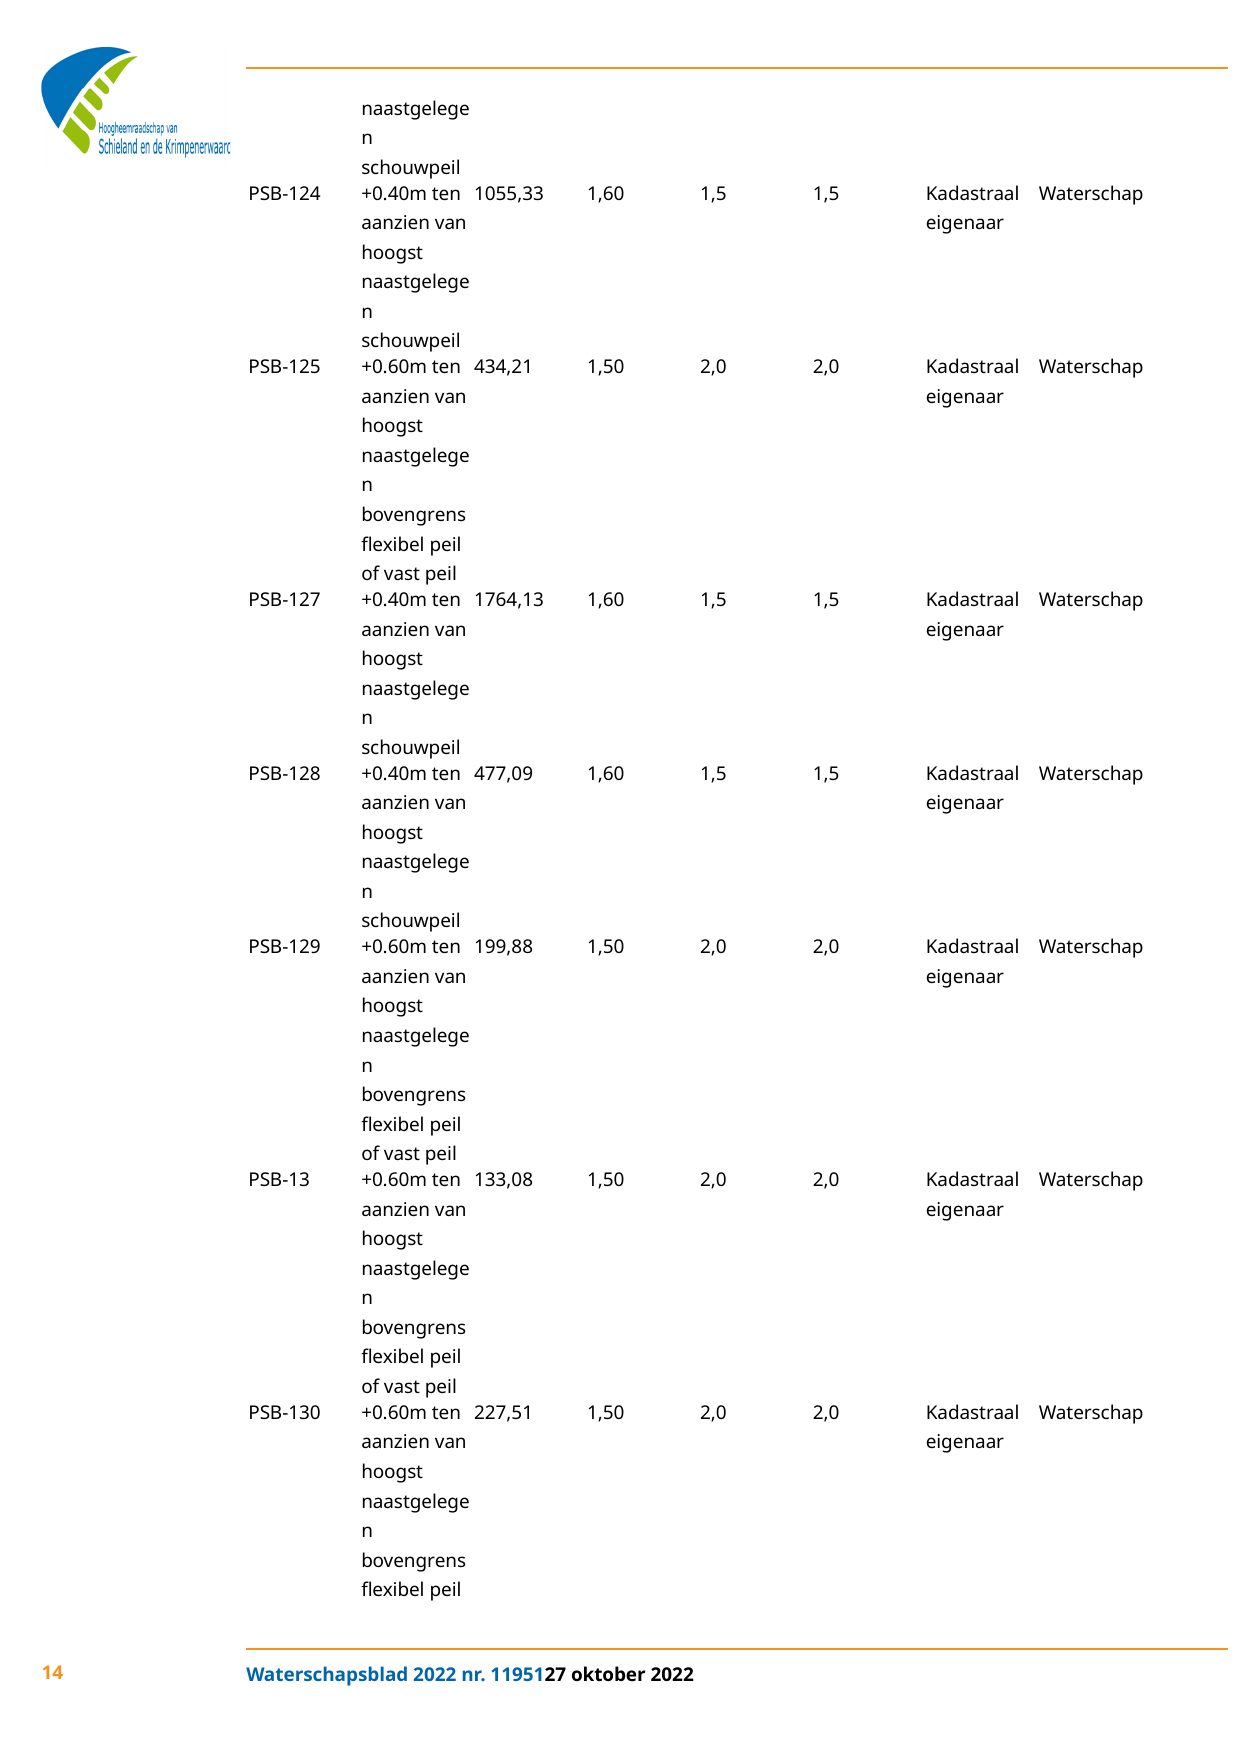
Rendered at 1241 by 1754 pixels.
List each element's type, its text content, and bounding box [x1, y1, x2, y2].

table_cell Kadastraal eigenaar [926, 180, 1038, 353]
table_cell 1,50 [587, 353, 700, 586]
table_cell 2,0 [813, 1399, 926, 1602]
table_cell PSB-127 [248, 586, 361, 760]
table_cell 1,50 [587, 1166, 700, 1399]
table_cell Waterschap [1039, 586, 1152, 760]
table_cell 434,21 [474, 353, 587, 586]
table_cell 1055,33 [474, 180, 587, 353]
table_cell 2,0 [813, 353, 926, 586]
table_cell Kadastraal eigenaar [926, 1166, 1038, 1399]
table_cell PSB-129 [248, 934, 361, 1166]
table_cell Waterschap [1039, 934, 1152, 1166]
table_cell 2,0 [813, 1166, 926, 1399]
table_cell Waterschap [1039, 353, 1152, 586]
table_cell 2,0 [700, 1166, 813, 1399]
table_cell 1,5 [813, 760, 926, 933]
table_cell PSB-130 [248, 1399, 361, 1602]
table_cell 133,08 [474, 1166, 587, 1399]
table_cell 477,09 [474, 760, 587, 933]
table_cell 1,50 [587, 1399, 700, 1602]
table_cell Kadastraal eigenaar [926, 586, 1038, 760]
table_cell Kadastraal eigenaar [926, 1399, 1038, 1602]
table_cell 1764,13 [474, 586, 587, 760]
table_cell +0.60m ten aanzien van hoogst naastgelegen bovengrens flexibel peil [361, 1399, 474, 1602]
table_cell Waterschap [1039, 180, 1152, 353]
table_cell +0.60m ten aanzien van hoogst naastgelegen bovengrens flexibel peil of vast peil [361, 1166, 474, 1399]
table_cell 2,0 [700, 1399, 813, 1602]
table_cell 1,50 [587, 934, 700, 1166]
table_cell 1,60 [587, 760, 700, 933]
table_cell Waterschap [1039, 1166, 1152, 1399]
table_cell 227,51 [474, 1399, 587, 1602]
table_cell 2,0 [813, 934, 926, 1166]
table_cell naastgelegen schouwpeil [361, 95, 474, 180]
table_cell [474, 95, 587, 180]
table_cell PSB-124 [248, 180, 361, 353]
table_cell +0.60m ten aanzien van hoogst naastgelegen bovengrens flexibel peil of vast peil [361, 934, 474, 1166]
table_cell 1,5 [813, 586, 926, 760]
picture [41, 47, 231, 172]
table_cell Kadastraal eigenaar [926, 934, 1038, 1166]
table_cell 1,5 [700, 586, 813, 760]
table_cell [1039, 95, 1152, 180]
table_cell Waterschap [1039, 1399, 1152, 1602]
table_cell [700, 95, 813, 180]
table_cell Kadastraal eigenaar [926, 760, 1038, 933]
table_cell +0.40m ten aanzien van hoogst naastgelegen schouwpeil [361, 180, 474, 353]
table_cell Kadastraal eigenaar [926, 353, 1038, 586]
table_cell 1,60 [587, 180, 700, 353]
table_cell +0.40m ten aanzien van hoogst naastgelegen schouwpeil [361, 760, 474, 933]
table_cell [587, 95, 700, 180]
table_cell 1,5 [700, 760, 813, 933]
table_cell PSB-125 [248, 353, 361, 586]
table_cell 2,0 [700, 353, 813, 586]
table_cell Waterschap [1039, 760, 1152, 933]
table_cell 2,0 [700, 934, 813, 1166]
table_cell PSB-128 [248, 760, 361, 933]
table_cell [248, 95, 361, 180]
table_cell 1,5 [700, 180, 813, 353]
table_cell +0.40m ten aanzien van hoogst naastgelegen schouwpeil [361, 586, 474, 760]
table_cell +0.60m ten aanzien van hoogst naastgelegen bovengrens flexibel peil of vast peil [361, 353, 474, 586]
table_cell 1,60 [587, 586, 700, 760]
table_cell [813, 95, 926, 180]
table_cell 1,5 [813, 180, 926, 353]
table_cell 199,88 [474, 934, 587, 1166]
table_cell [926, 95, 1038, 180]
table_cell PSB-13 [248, 1166, 361, 1399]
